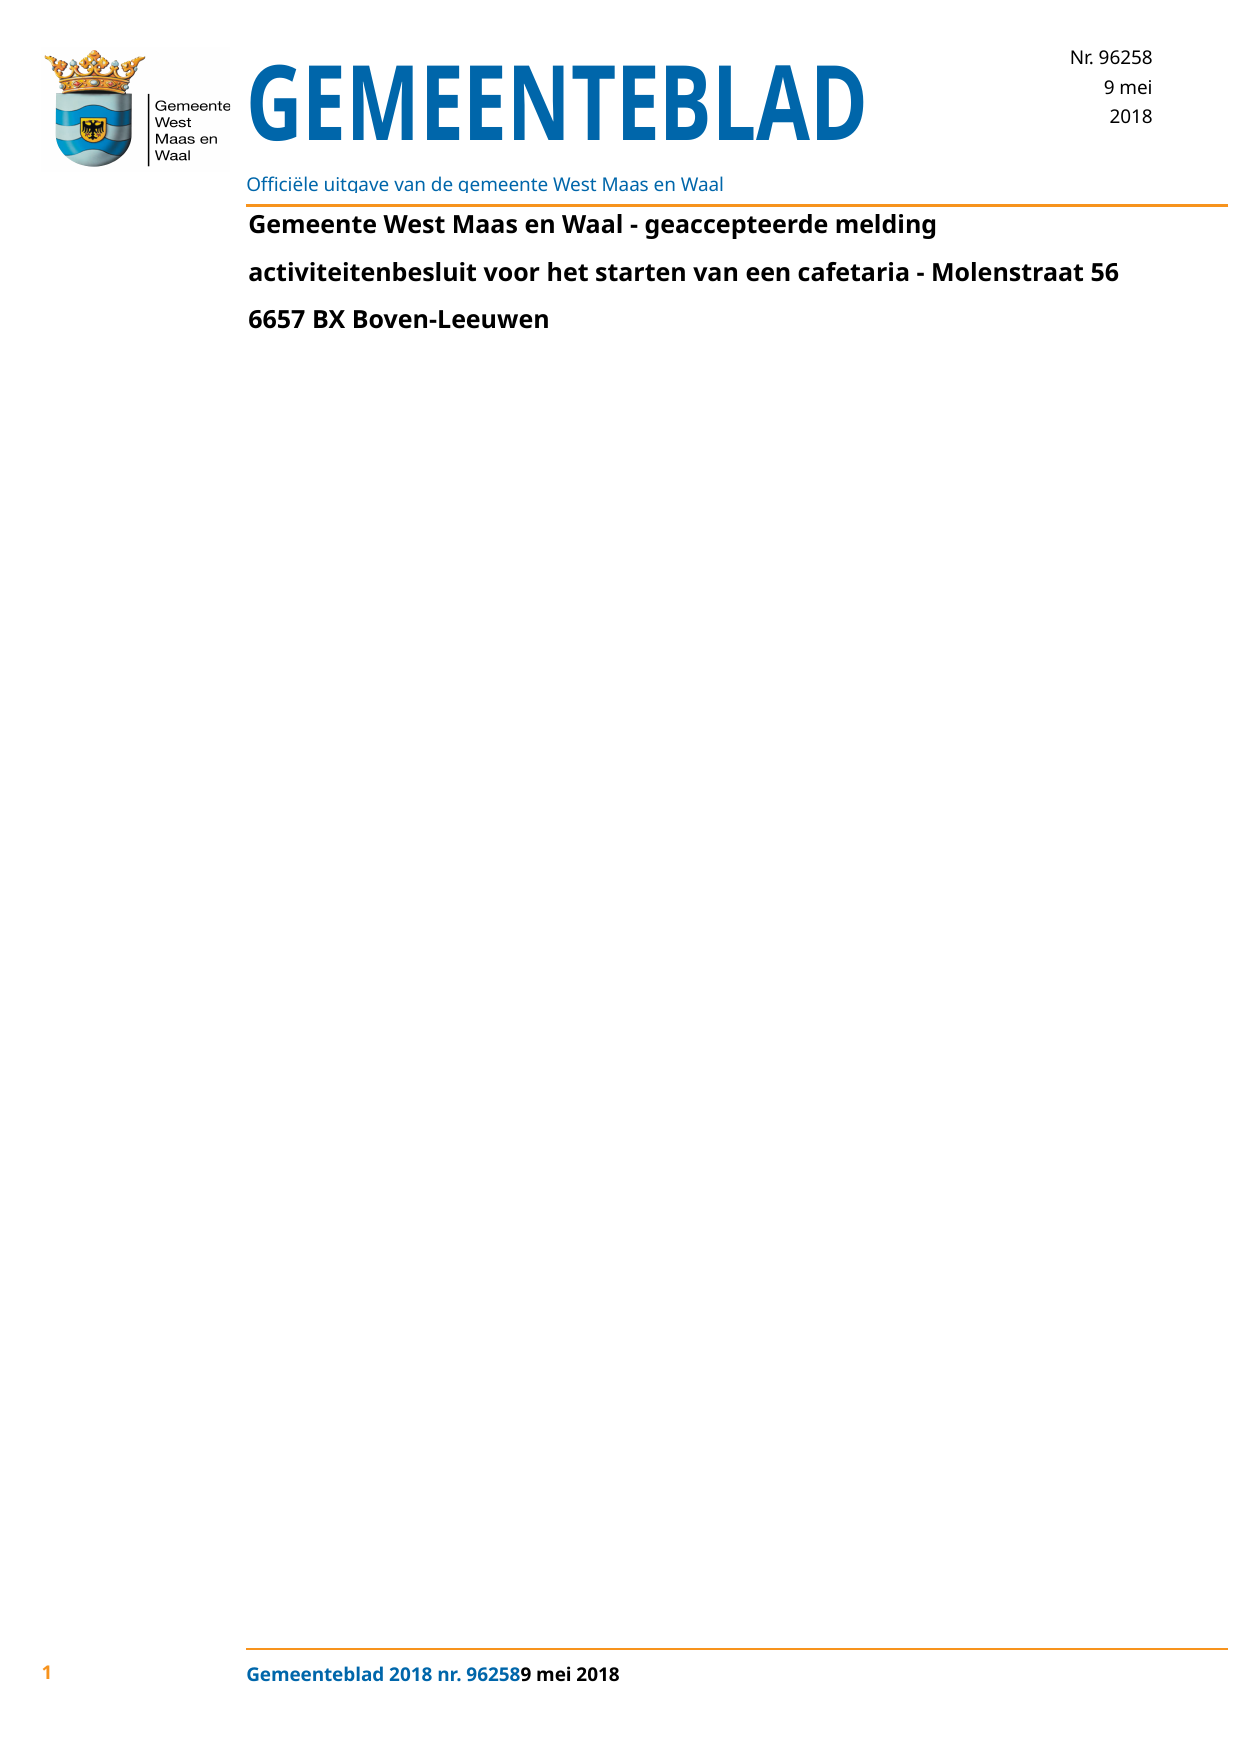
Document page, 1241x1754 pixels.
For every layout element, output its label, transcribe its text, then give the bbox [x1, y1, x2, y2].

text Gemeente West Maas en Waal - geaccepteerde melding activiteitenbesluit voor het starten van een cafetaria - Molenstraat 56 6657 BX Boven-Leeuwen [248, 207, 1152, 336]
picture [41, 47, 231, 172]
